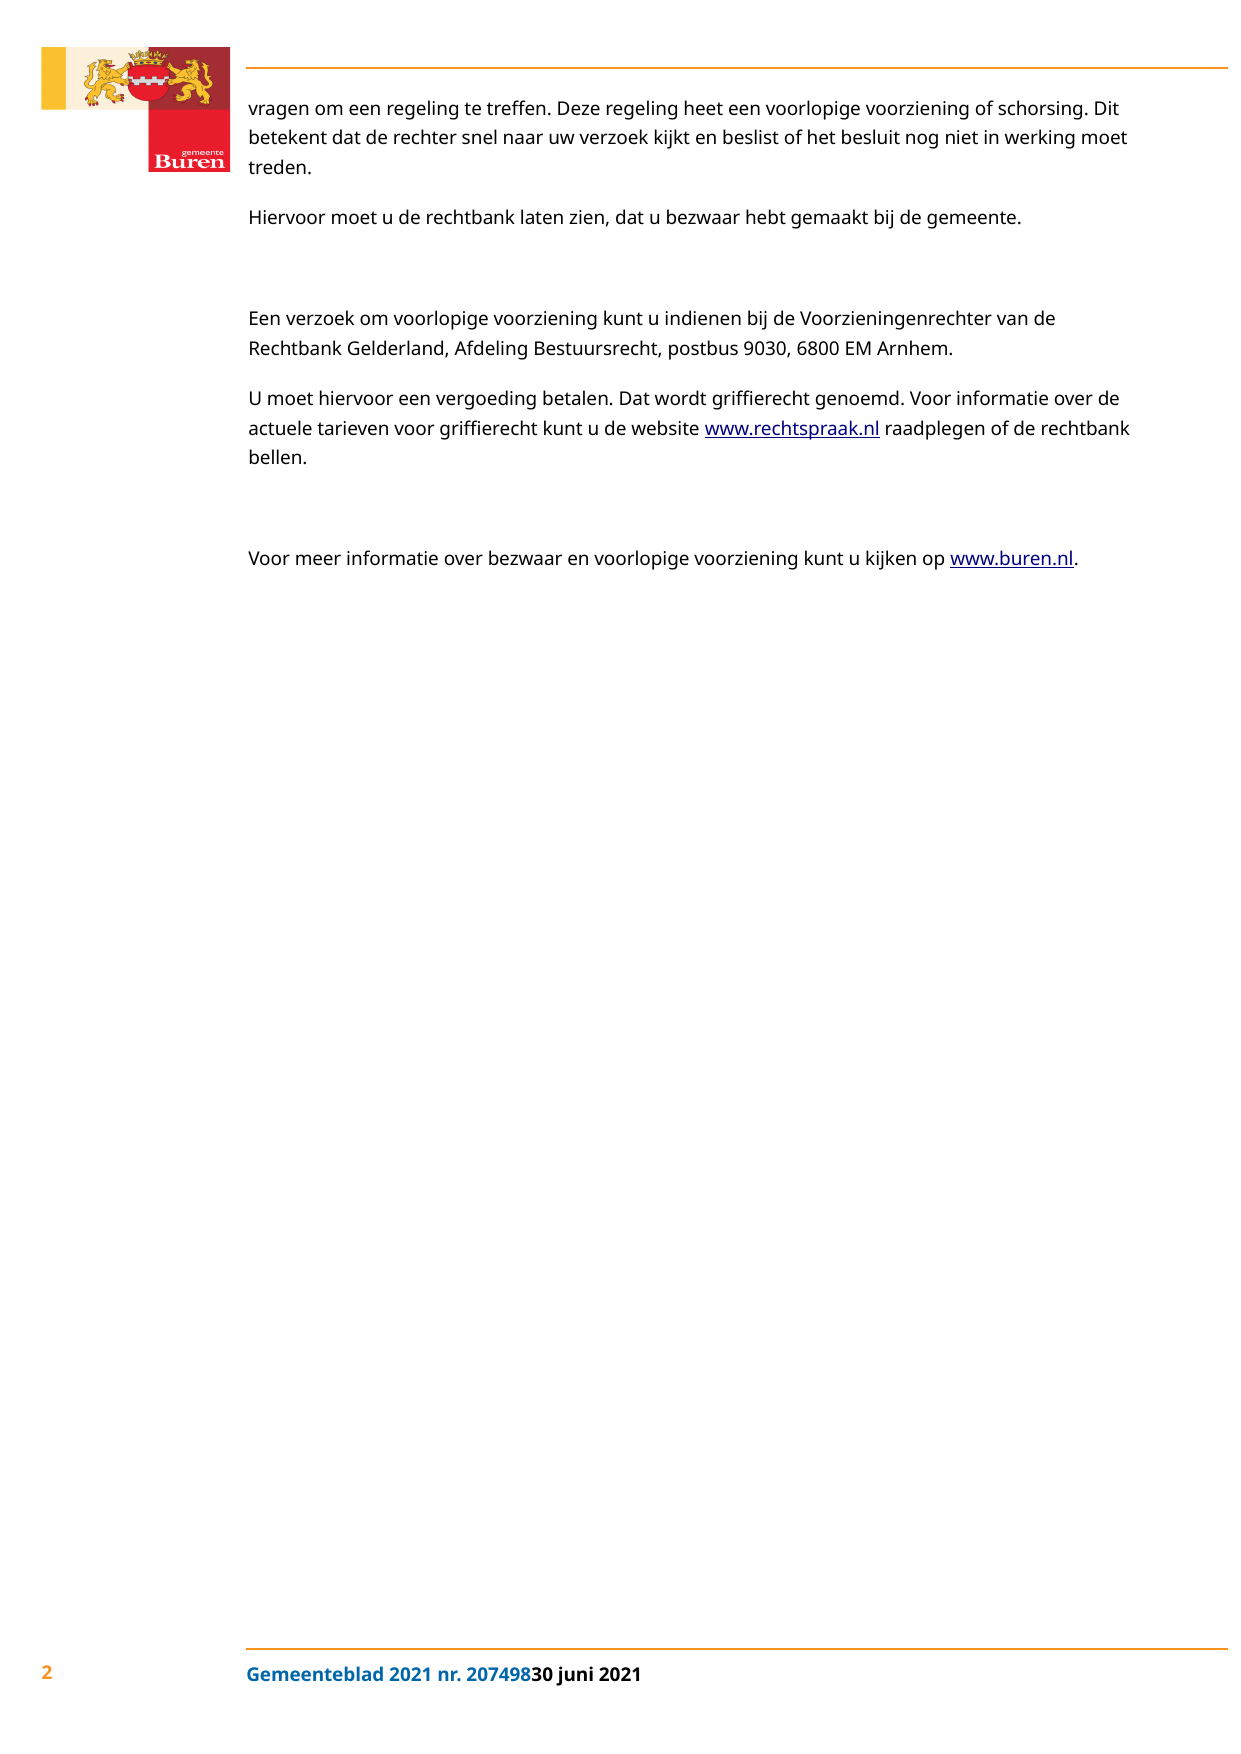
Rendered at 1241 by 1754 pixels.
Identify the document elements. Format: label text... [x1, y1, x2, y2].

text U moet hiervoor een vergoeding betalen. Dat wordt griffierecht genoemd. Voor informatie over de actuele tarieven voor griffierecht kunt u de website www.rechtspraak.nl raadplegen of de rechtbank bellen. [248, 385, 1152, 470]
text Hiervoor moet u de rechtbank laten zien, dat u bezwaar hebt gemaakt bij de gemeente. [248, 204, 1152, 230]
text vragen om een regeling te treffen. Deze regeling heet een voorlopige voorziening of schorsing. Dit betekent dat de rechter snel naar uw verzoek kijkt en beslist of het besluit nog niet in werking moet treden. [248, 95, 1152, 180]
picture [41, 47, 231, 172]
text Voor meer informatie over bezwaar en voorlopige voorziening kunt u kijken op www.buren.nl. [248, 545, 1152, 571]
text Een verzoek om voorlopige voorziening kunt u indienen bij de Voorzieningenrechter van de Rechtbank Gelderland, Afdeling Bestuursrecht, postbus 9030, 6800 EM Arnhem. [248, 305, 1152, 361]
